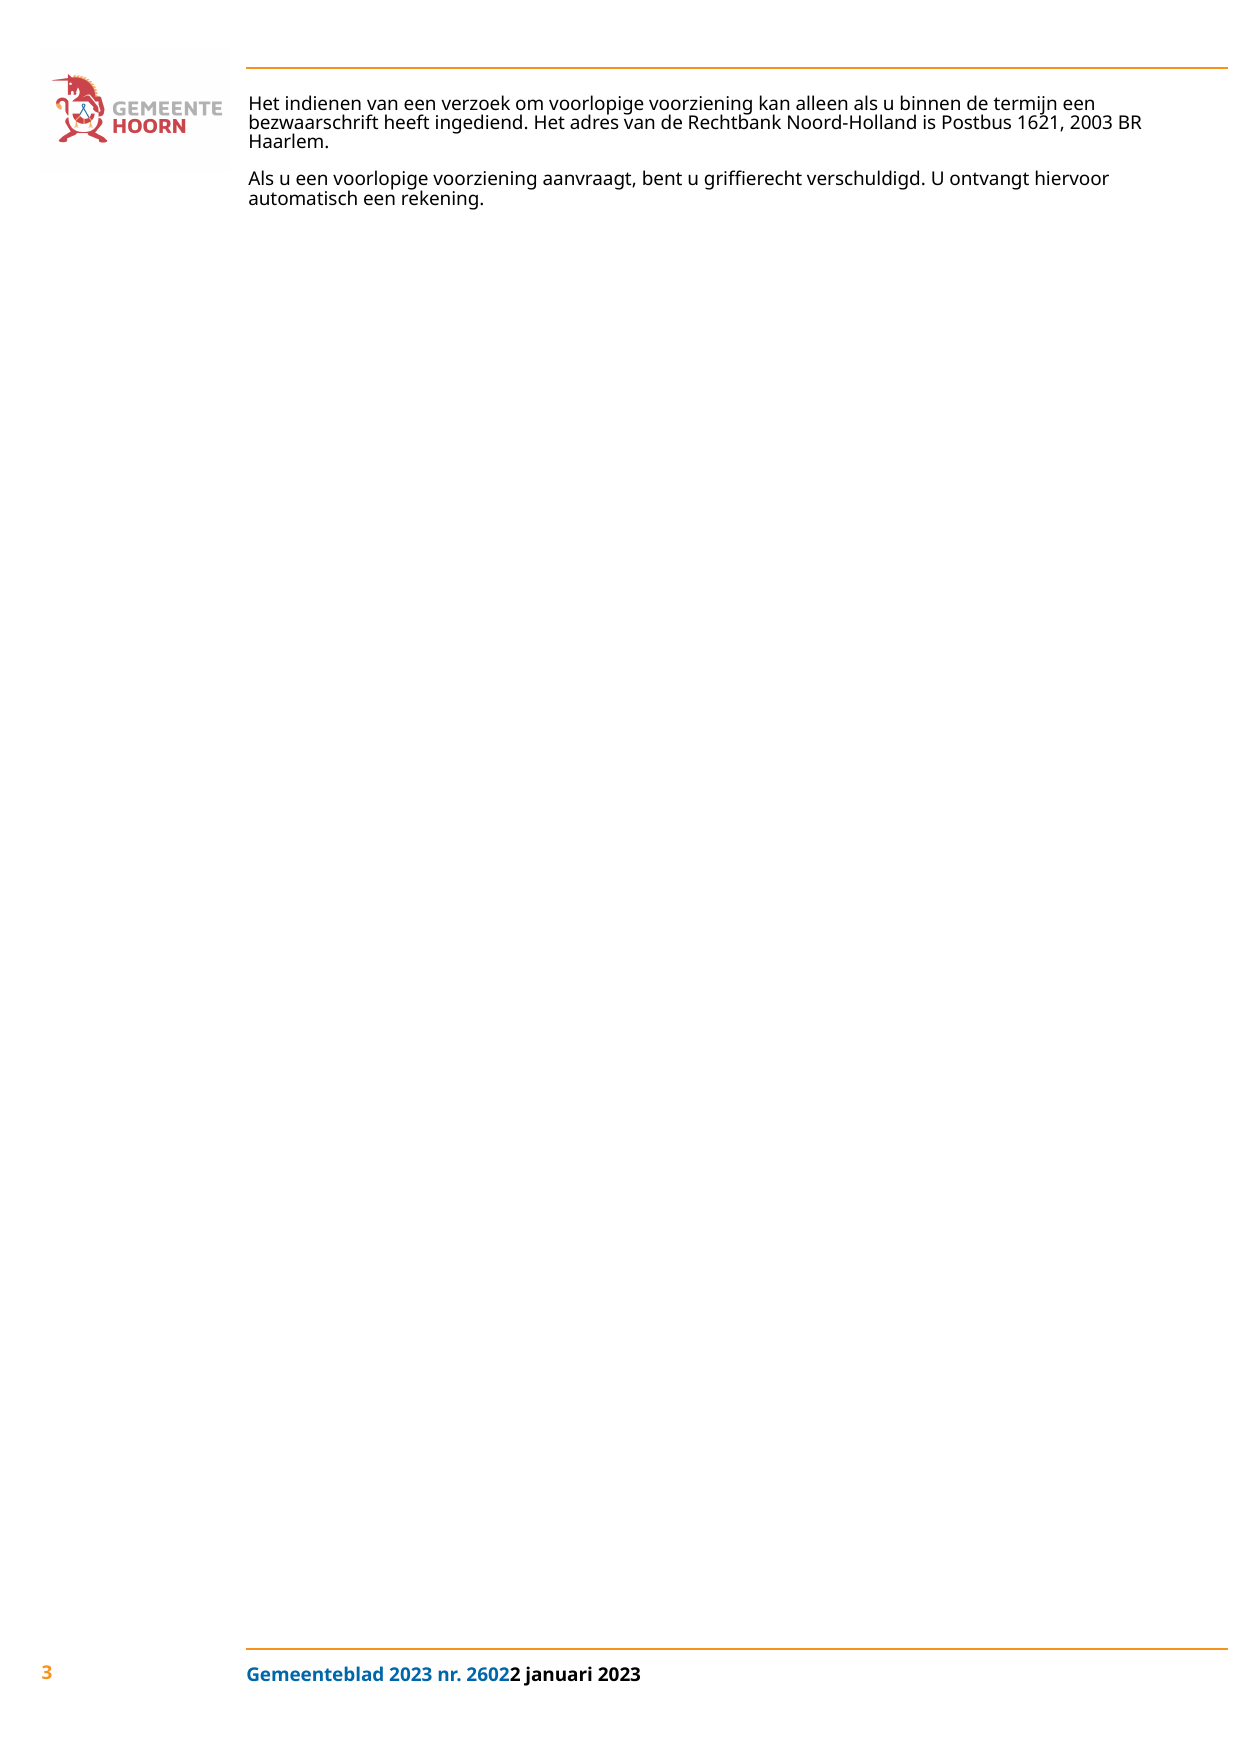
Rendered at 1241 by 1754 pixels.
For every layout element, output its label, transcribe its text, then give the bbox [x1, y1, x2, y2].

picture [41, 47, 231, 172]
text Het indienen van een verzoek om voorlopige voorziening kan alleen als u binnen de termijn een bezwaarschrift heeft ingediend. Het adres van de Rechtbank Noord-Holland is Postbus 1621, 2003 BR Haarlem. [248, 95, 1152, 153]
text Als u een voorlopige voorziening aanvraagt, bent u griffierecht verschuldigd. U ontvangt hiervoor automatisch een rekening. [248, 170, 1152, 209]
